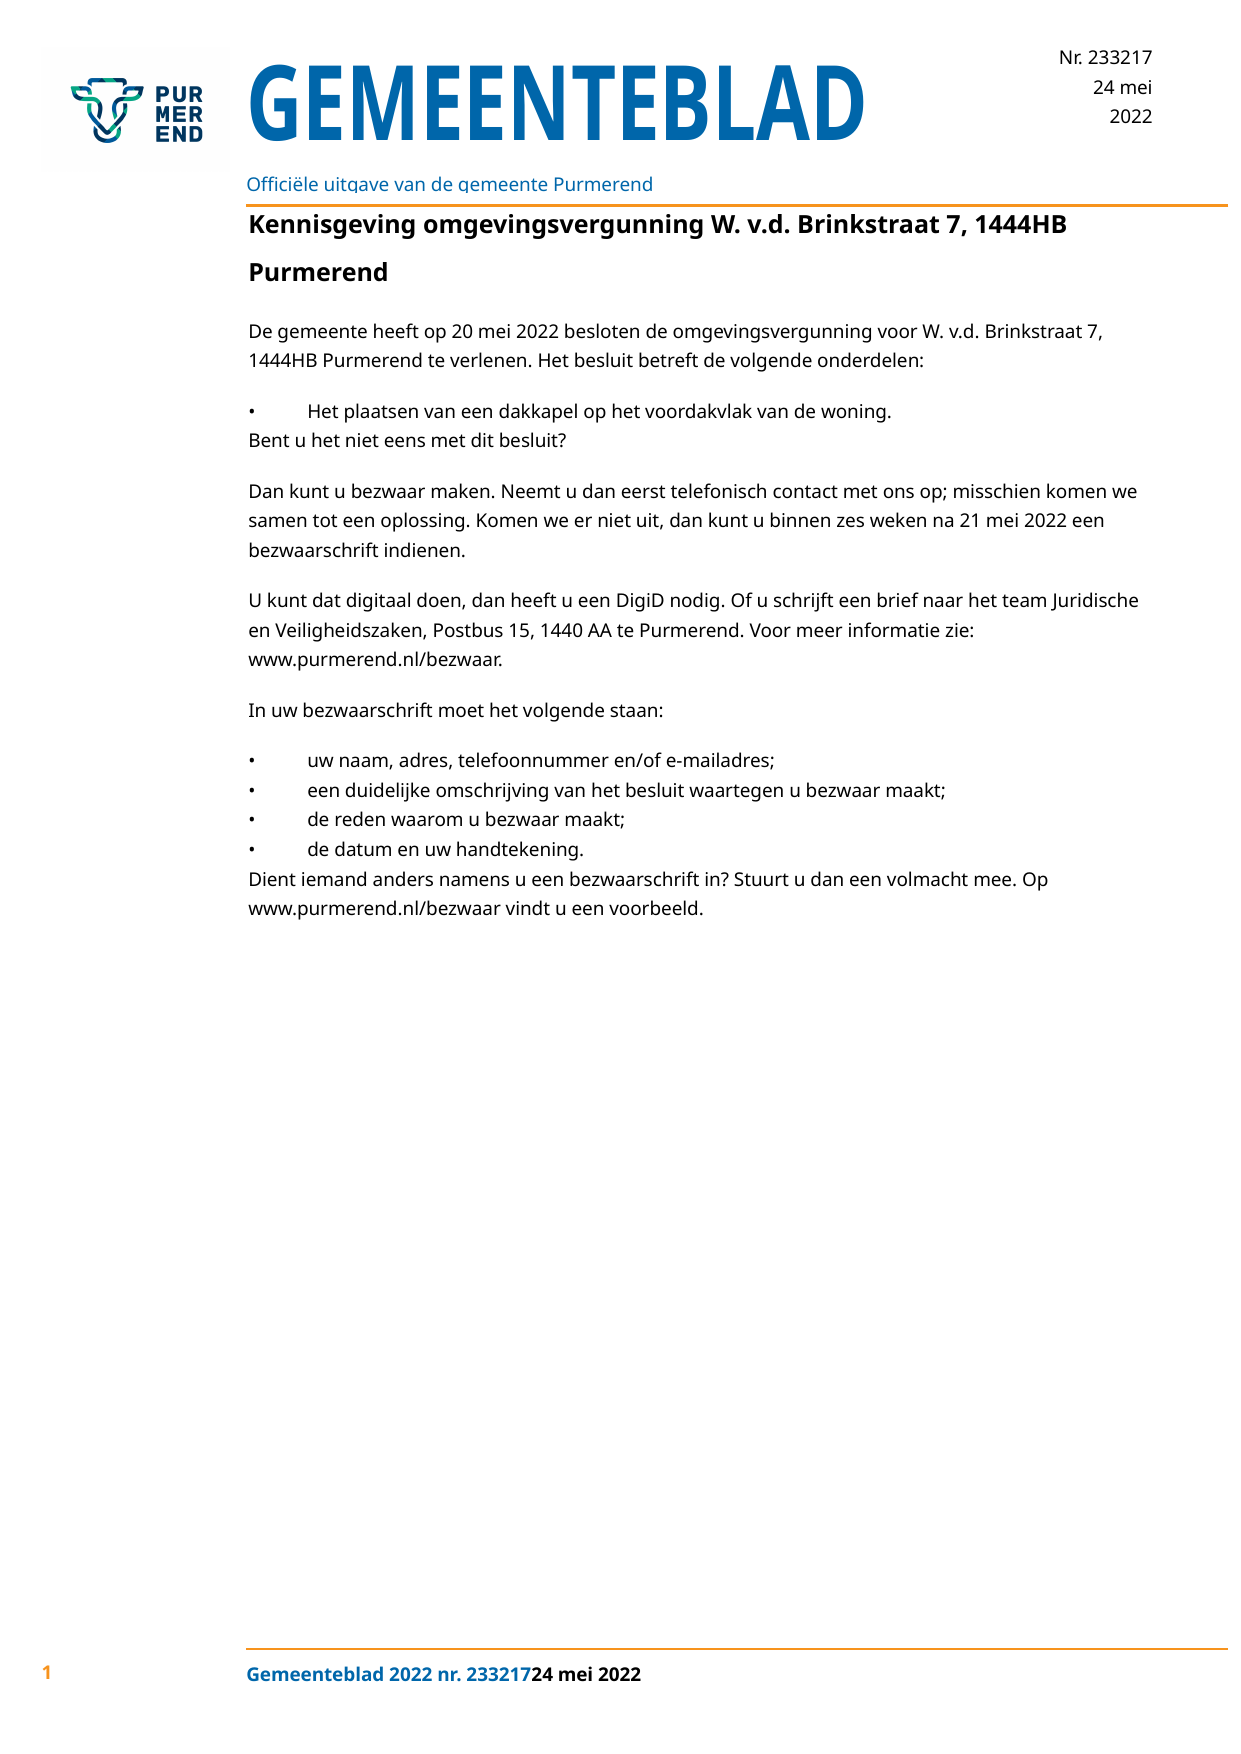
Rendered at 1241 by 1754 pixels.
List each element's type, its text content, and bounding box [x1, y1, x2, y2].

text Bent u het niet eens met dit besluit? [248, 427, 1152, 453]
text Dient iemand anders namens u een bezwaarschrift in? Stuurt u dan een volmacht mee. Op www.purmerend.nl/bezwaar vindt u een voorbeeld. [248, 866, 1152, 921]
text De gemeente heeft op 20 mei 2022 besloten de omgevingsvergunning voor W. v.d. Brinkstraat 7, 1444HB Purmerend te verlenen. Het besluit betreft de volgende onderdelen: [248, 318, 1152, 373]
list de datum en uw handtekening. [248, 836, 1152, 862]
text Dan kunt u bezwaar maken. Neemt u dan eerst telefonisch contact met ons op; misschien komen we samen tot een oplossing. Komen we er niet uit, dan kunt u binnen zes weken na 21 mei 2022 een bezwaarschrift indienen. [248, 478, 1152, 563]
list uw naam, adres, telefoonnummer en/of e-mailadres; [248, 747, 1152, 773]
list een duidelijke omschrijving van het besluit waartegen u bezwaar maakt; [248, 777, 1152, 803]
text U kunt dat digitaal doen, dan heeft u een DigiD nodig. Of u schrijft een brief naar het team Juridische en Veiligheidszaken, Postbus 15, 1440 AA te Purmerend. Voor meer informatie zie: www.purmerend.nl/bezwaar. [248, 587, 1152, 672]
list de reden waarom u bezwaar maakt; [248, 807, 1152, 832]
text Kennisgeving omgevingsvergunning W. v.d. Brinkstraat 7, 1444HB Purmerend [248, 207, 1152, 288]
list Het plaatsen van een dakkapel op het voordakvlak van de woning. [248, 398, 1152, 424]
text In uw bezwaarschrift moet het volgende staan: [248, 697, 1152, 723]
picture [41, 47, 231, 172]
